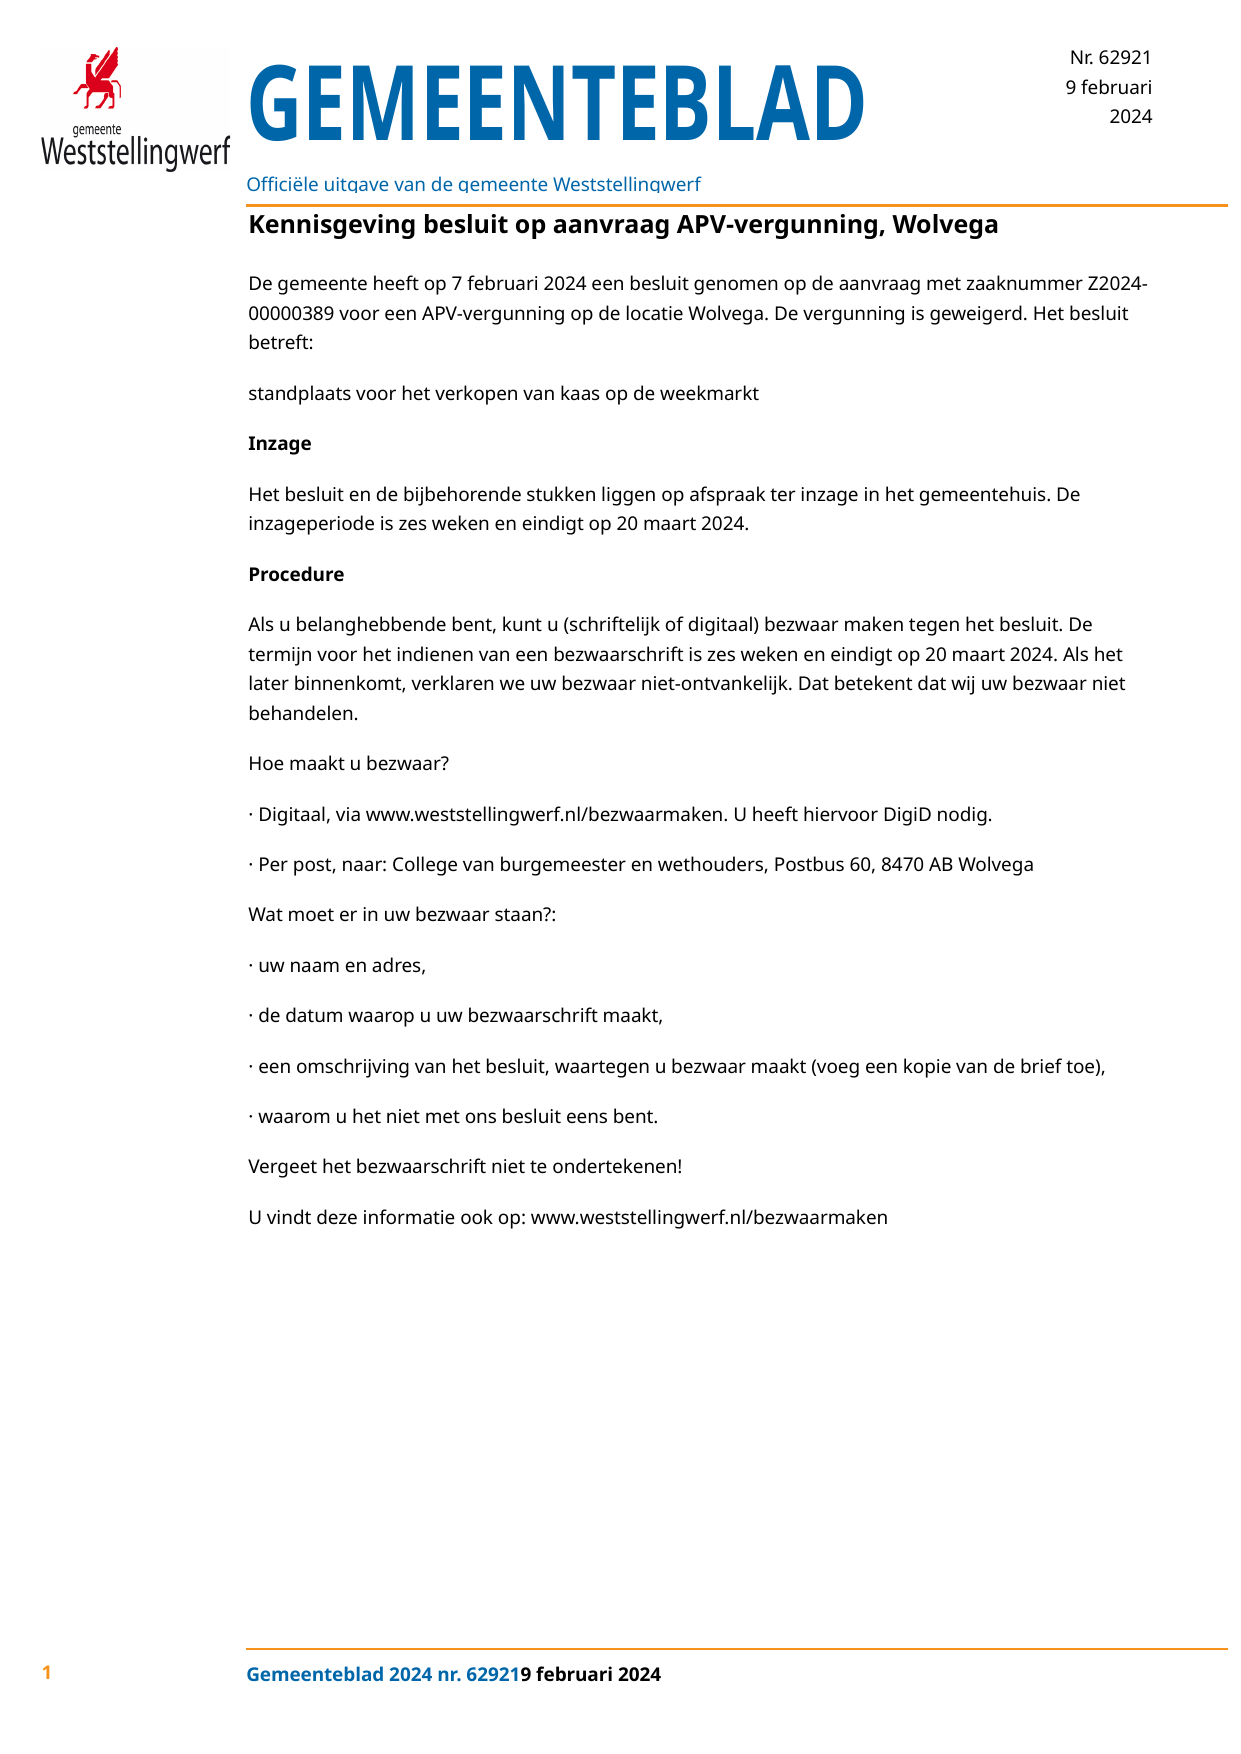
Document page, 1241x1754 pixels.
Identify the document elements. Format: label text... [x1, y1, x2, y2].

text Kennisgeving besluit op aanvraag APV-vergunning, Wolvega [248, 207, 1152, 241]
text · een omschrijving van het besluit, waartegen u bezwaar maakt (voeg een kopie van de brief toe), [248, 1053, 1152, 1078]
text Inzage [248, 430, 1152, 456]
text De gemeente heeft op 7 februari 2024 een besluit genomen op de aanvraag met zaaknummer Z2024-00000389 voor een APV-vergunning op de locatie Wolvega. De vergunning is geweigerd. Het besluit betreft: [248, 270, 1152, 355]
text Als u belanghebbende bent, kunt u (schriftelijk of digitaal) bezwaar maken tegen het besluit. De termijn voor het indienen van een bezwaarschrift is zes weken en eindigt op 20 maart 2024. Als het later binnenkomt, verklaren we uw bezwaar niet-ontvankelijk. Dat betekent dat wij uw bezwaar niet behandelen. [248, 611, 1152, 726]
text standplaats voor het verkopen van kaas op de weekmarkt [248, 380, 1152, 406]
text · Digitaal, via www.weststellingwerf.nl/bezwaarmaken. U heeft hiervoor DigiD nodig. [248, 801, 1152, 826]
text Wat moet er in uw bezwaar staan?: [248, 902, 1152, 927]
text U vindt deze informatie ook op: www.weststellingwerf.nl/bezwaarmaken [248, 1204, 1152, 1230]
text · de datum waarop u uw bezwaarschrift maakt, [248, 1002, 1152, 1028]
text · waarom u het niet met ons besluit eens bent. [248, 1103, 1152, 1129]
text Het besluit en de bijbehorende stukken liggen op afspraak ter inzage in het gemeentehuis. De inzageperiode is zes weken en eindigt op 20 maart 2024. [248, 481, 1152, 536]
text · uw naam en adres, [248, 952, 1152, 978]
text Procedure [248, 561, 1152, 586]
picture [41, 47, 231, 172]
text · Per post, naar: College van burgemeester en wethouders, Postbus 60, 8470 AB Wolvega [248, 851, 1152, 877]
text Hoe maakt u bezwaar? [248, 750, 1152, 776]
text Vergeet het bezwaarschrift niet te ondertekenen! [248, 1154, 1152, 1179]
